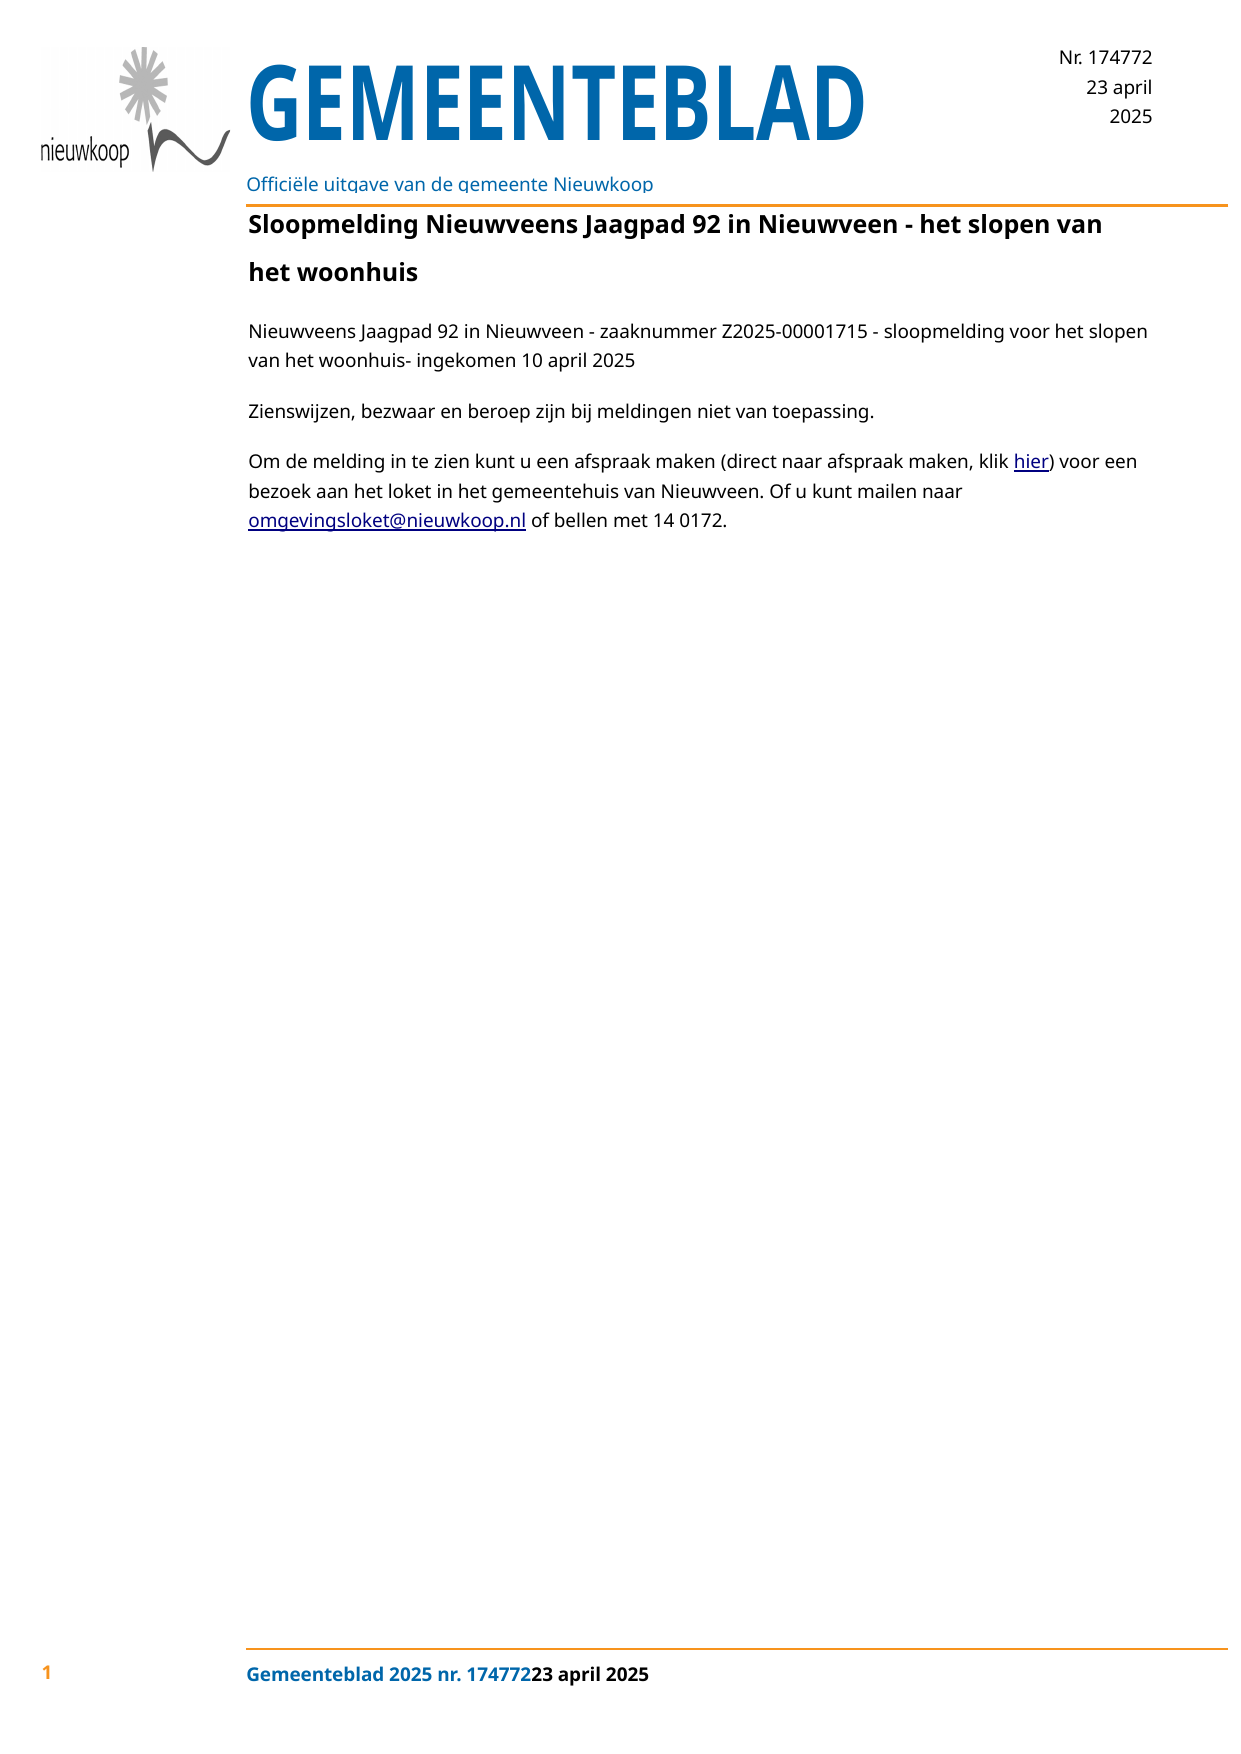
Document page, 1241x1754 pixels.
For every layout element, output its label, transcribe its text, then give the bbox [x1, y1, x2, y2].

picture [41, 47, 231, 172]
text Om de melding in te zien kunt u een afspraak maken (direct naar afspraak maken, klik hier) voor een bezoek aan het loket in het gemeentehuis van Nieuwveen. Of u kunt mailen naar omgevingsloket@nieuwkoop.nl of bellen met 14 0172. [248, 448, 1152, 533]
text Sloopmelding Nieuwveens Jaagpad 92 in Nieuwveen - het slopen van het woonhuis [248, 207, 1152, 288]
text Nieuwveens Jaagpad 92 in Nieuwveen - zaaknummer Z2025-00001715 - sloopmelding voor het slopen van het woonhuis- ingekomen 10 april 2025 [248, 318, 1152, 373]
text Zienswijzen, bezwaar en beroep zijn bij meldingen niet van toepassing. [248, 398, 1152, 424]
